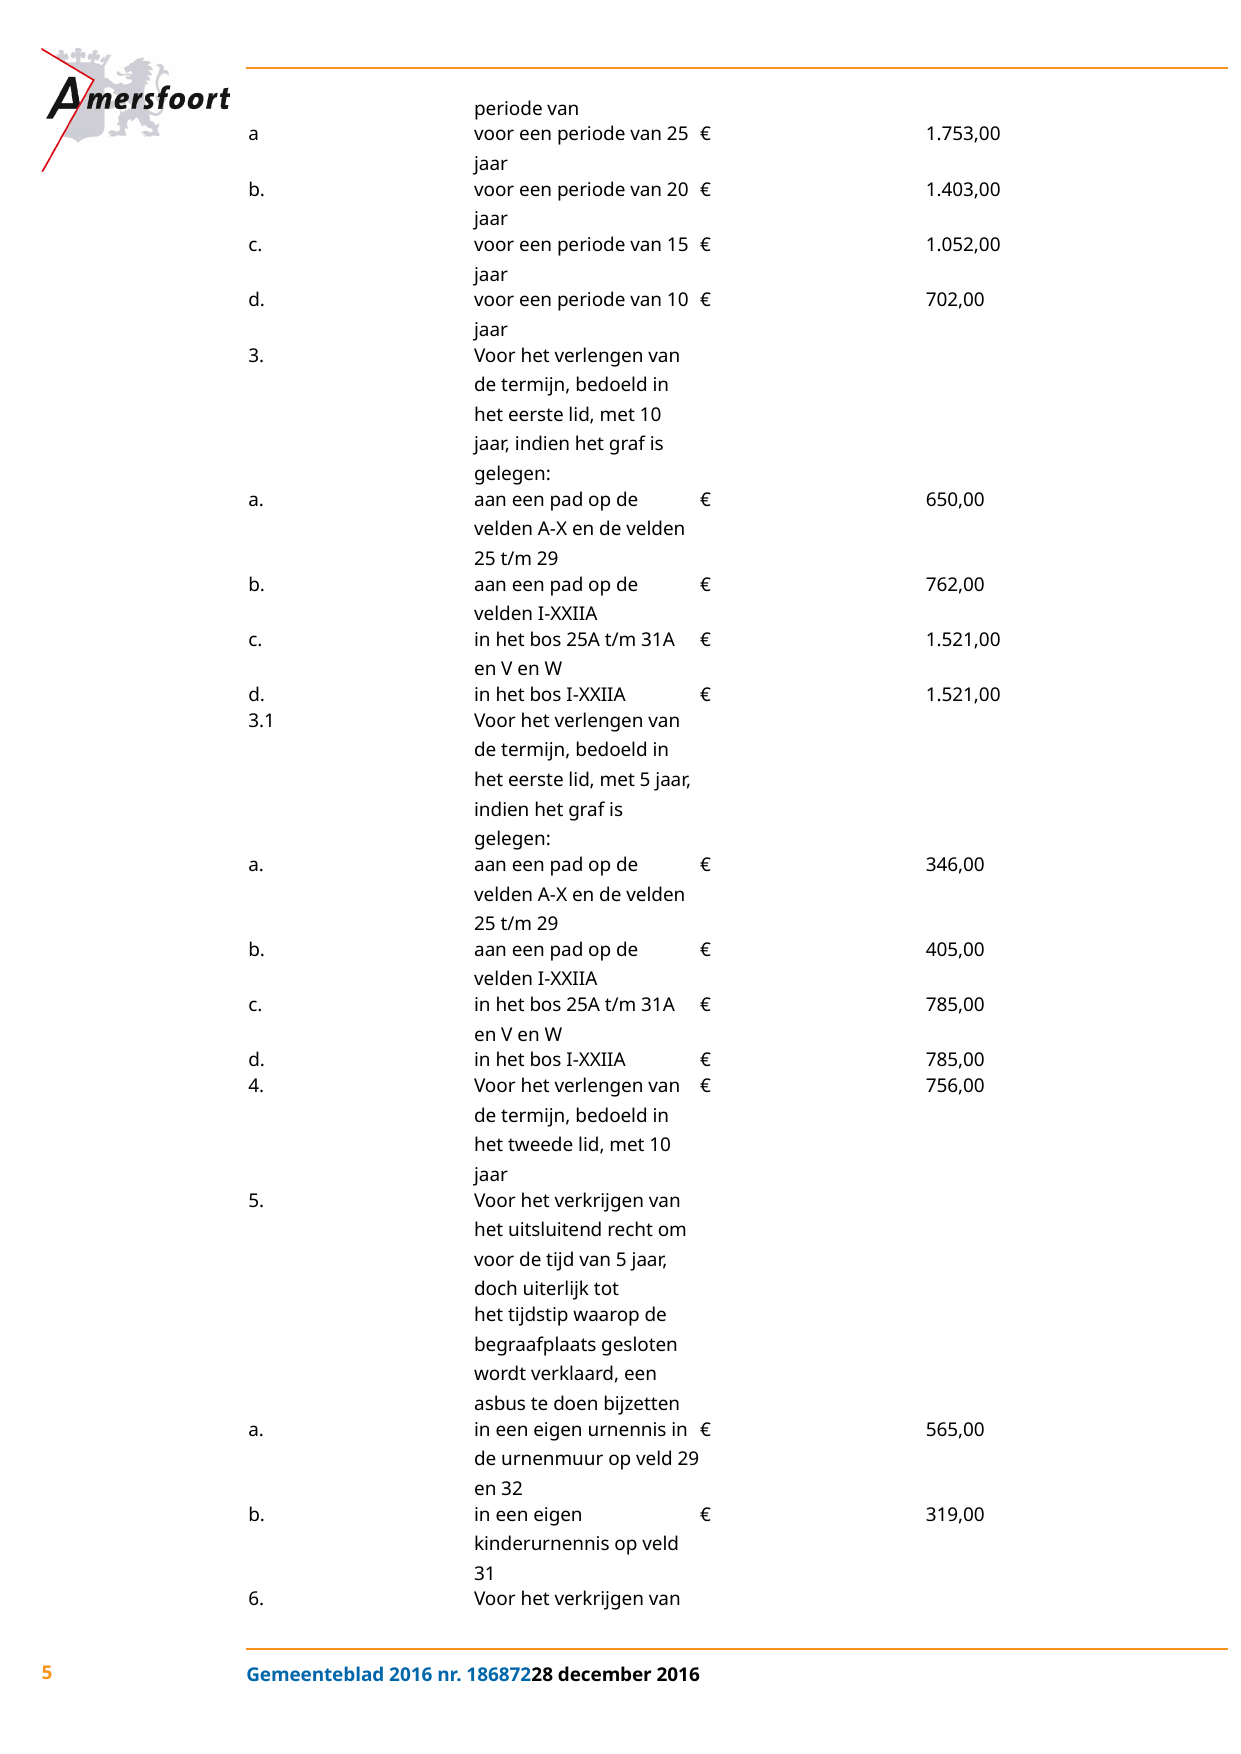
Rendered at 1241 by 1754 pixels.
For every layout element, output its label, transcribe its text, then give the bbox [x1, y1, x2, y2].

table_cell [700, 342, 926, 486]
table_cell [926, 1586, 1152, 1611]
table_cell c. [248, 991, 474, 1047]
table_cell [700, 1301, 926, 1416]
table_cell € [700, 486, 926, 571]
table_cell c. [248, 626, 474, 681]
table_cell 5. [248, 1187, 474, 1301]
table_cell b. [248, 936, 474, 991]
table_cell Voor het verlengen van de termijn, bedoeld in het eerste lid, met 10 jaar, indien het graf is gelegen: [474, 342, 700, 486]
table_cell € [700, 571, 926, 626]
table_cell Voor het verlengen van de termijn, bedoeld in het tweede lid, met 10 jaar [474, 1073, 700, 1187]
table_cell in het bos 25A t/m 31A en V en W [474, 626, 700, 681]
table_cell € [700, 681, 926, 707]
table_cell periode van [474, 95, 700, 121]
table_cell 702,00 [926, 286, 1152, 342]
table_cell b. [248, 176, 474, 231]
table_cell Voor het verkrijgen van het uitsluitend recht om voor de tijd van 5 jaar, doch uiterlijk tot [474, 1187, 700, 1301]
table_cell voor een periode van 20 jaar [474, 176, 700, 231]
table_cell € [700, 936, 926, 991]
table_cell € [700, 1501, 926, 1586]
table_cell [700, 1187, 926, 1301]
table_cell voor een periode van 10 jaar [474, 286, 700, 342]
table_cell [700, 1586, 926, 1611]
table_cell in een eigen urnennis in de urnenmuur op veld 29 en 32 [474, 1416, 700, 1501]
table_cell c. [248, 231, 474, 286]
table_cell € [700, 1073, 926, 1187]
table_cell € [700, 176, 926, 231]
table_cell b. [248, 571, 474, 626]
table_cell € [700, 626, 926, 681]
table_cell 3. [248, 342, 474, 486]
table_cell 1.052,00 [926, 231, 1152, 286]
table_cell d. [248, 1047, 474, 1072]
table_cell [926, 1187, 1152, 1301]
table_cell 3.1 [248, 707, 474, 851]
table_cell voor een periode van 15 jaar [474, 231, 700, 286]
table_cell a. [248, 486, 474, 571]
table_cell € [700, 286, 926, 342]
table_cell [926, 342, 1152, 486]
table_cell Voor het verkrijgen van [474, 1586, 700, 1611]
table_cell 319,00 [926, 1501, 1152, 1586]
table_cell € [700, 1047, 926, 1072]
table_cell [700, 707, 926, 851]
table_cell € [700, 991, 926, 1047]
table_cell € [700, 851, 926, 936]
table_cell d. [248, 286, 474, 342]
table_cell Voor het verlengen van de termijn, bedoeld in het eerste lid, met 5 jaar, indien het graf is gelegen: [474, 707, 700, 851]
table_cell 4. [248, 1073, 474, 1187]
table_cell d. [248, 681, 474, 707]
table_cell b. [248, 1501, 474, 1586]
table_cell in het bos 25A t/m 31A en V en W [474, 991, 700, 1047]
table_cell aan een pad op de velden A-X en de velden 25 t/m 29 [474, 486, 700, 571]
table_cell 1.753,00 [926, 121, 1152, 176]
table_cell [700, 95, 926, 121]
table_cell in het bos I-XXIIA [474, 681, 700, 707]
table_cell aan een pad op de velden A-X en de velden 25 t/m 29 [474, 851, 700, 936]
table_cell 565,00 [926, 1416, 1152, 1501]
table_cell 1.403,00 [926, 176, 1152, 231]
table_cell het tijdstip waarop de begraafplaats gesloten wordt verklaard, een asbus te doen bijzetten [474, 1301, 700, 1416]
table_cell € [700, 1416, 926, 1501]
table_cell 405,00 [926, 936, 1152, 991]
table_cell [248, 1301, 474, 1416]
table_cell € [700, 121, 926, 176]
table_cell 6. [248, 1586, 474, 1611]
table_cell aan een pad op de velden I-XXIIA [474, 936, 700, 991]
table_cell in het bos I-XXIIA [474, 1047, 700, 1072]
table_cell [926, 707, 1152, 851]
table_cell voor een periode van 25 jaar [474, 121, 700, 176]
table_cell 756,00 [926, 1073, 1152, 1187]
table_cell aan een pad op de velden I-XXIIA [474, 571, 700, 626]
table_cell [926, 95, 1152, 121]
table_cell 650,00 [926, 486, 1152, 571]
table_cell a. [248, 1416, 474, 1501]
table_cell 1.521,00 [926, 681, 1152, 707]
table_cell [926, 1301, 1152, 1416]
table_cell a. [248, 851, 474, 936]
table_cell 762,00 [926, 571, 1152, 626]
table_cell 1.521,00 [926, 626, 1152, 681]
table_cell 346,00 [926, 851, 1152, 936]
table_cell in een eigen kinderurnennis op veld 31 [474, 1501, 700, 1586]
table_cell 785,00 [926, 991, 1152, 1047]
table_cell a [248, 121, 474, 176]
table_cell 785,00 [926, 1047, 1152, 1072]
picture [41, 47, 231, 172]
table_cell € [700, 231, 926, 286]
table_cell [248, 95, 474, 121]
